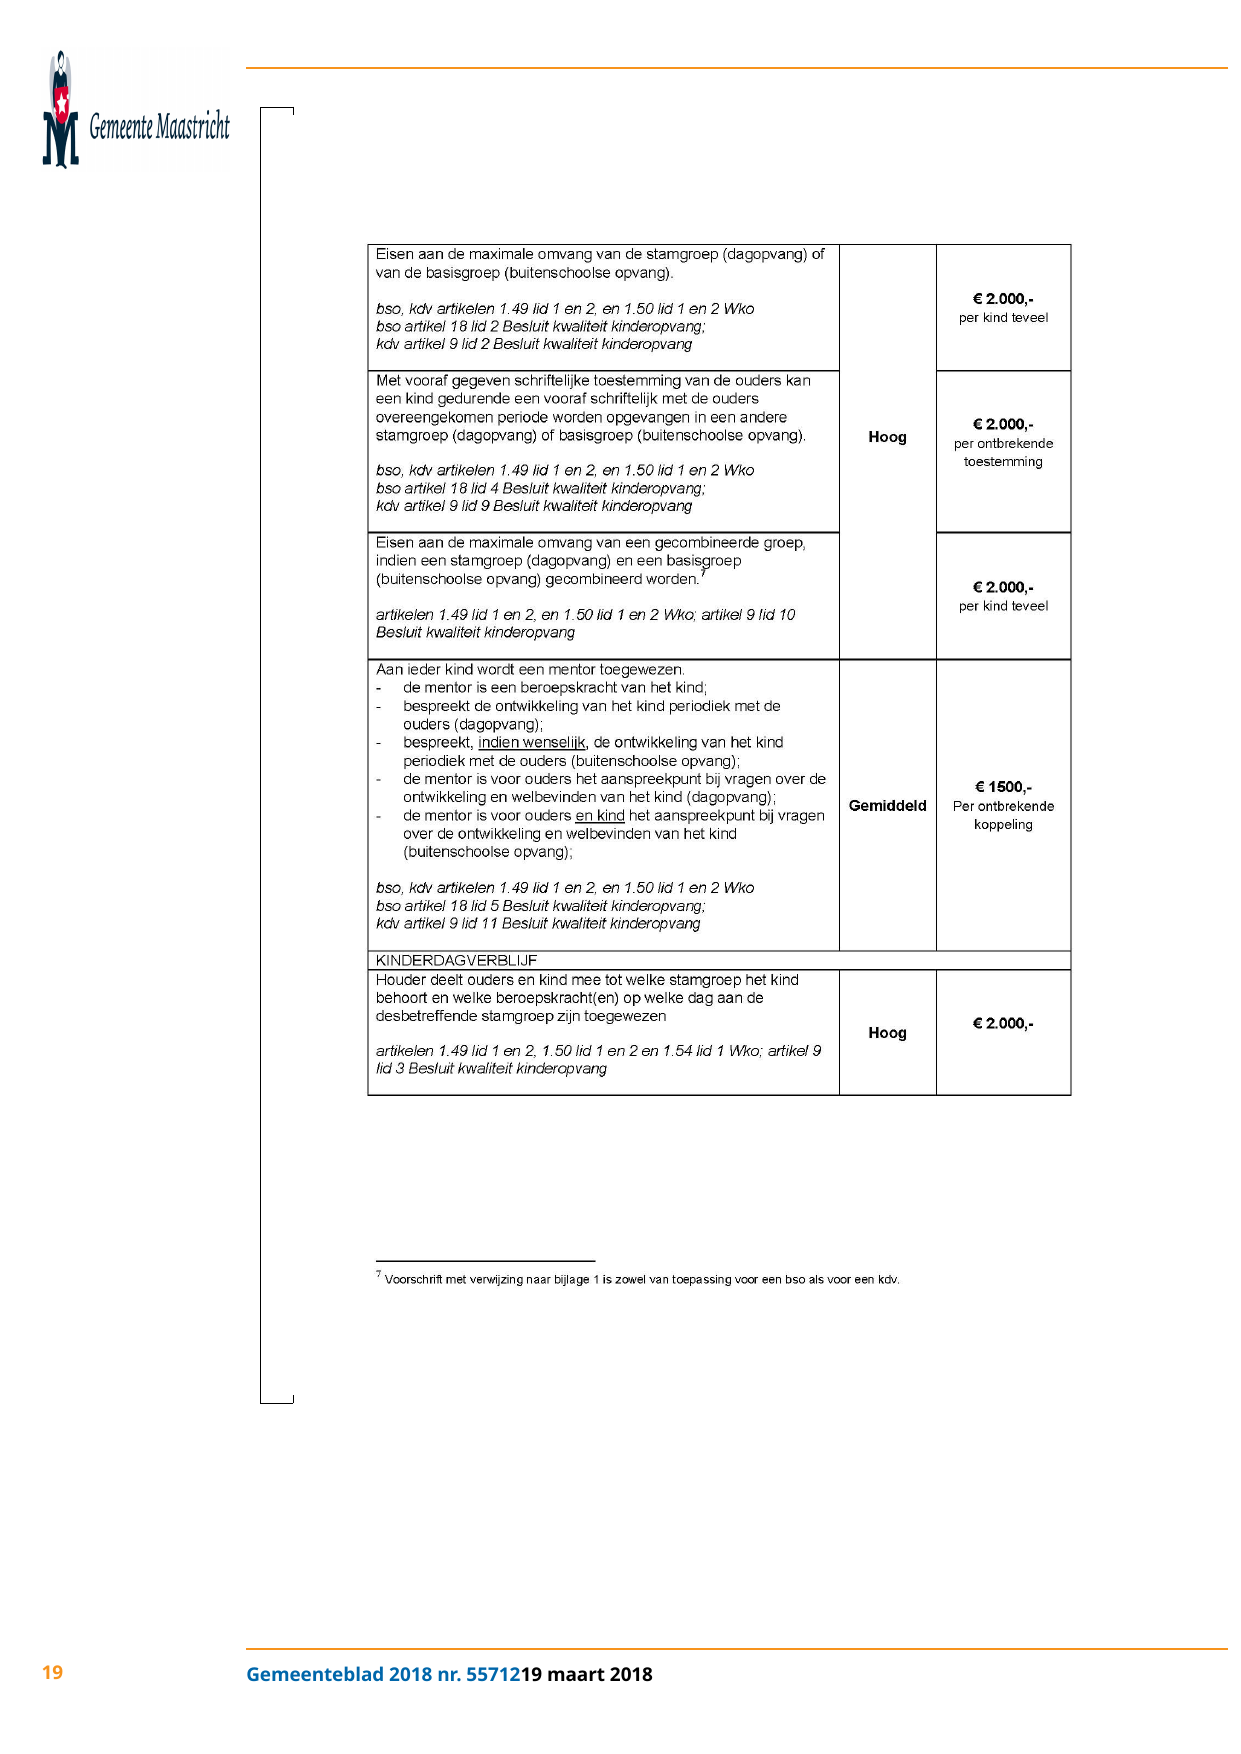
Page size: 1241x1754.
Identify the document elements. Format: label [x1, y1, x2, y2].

picture [268, 115, 1173, 1395]
picture [41, 47, 231, 172]
